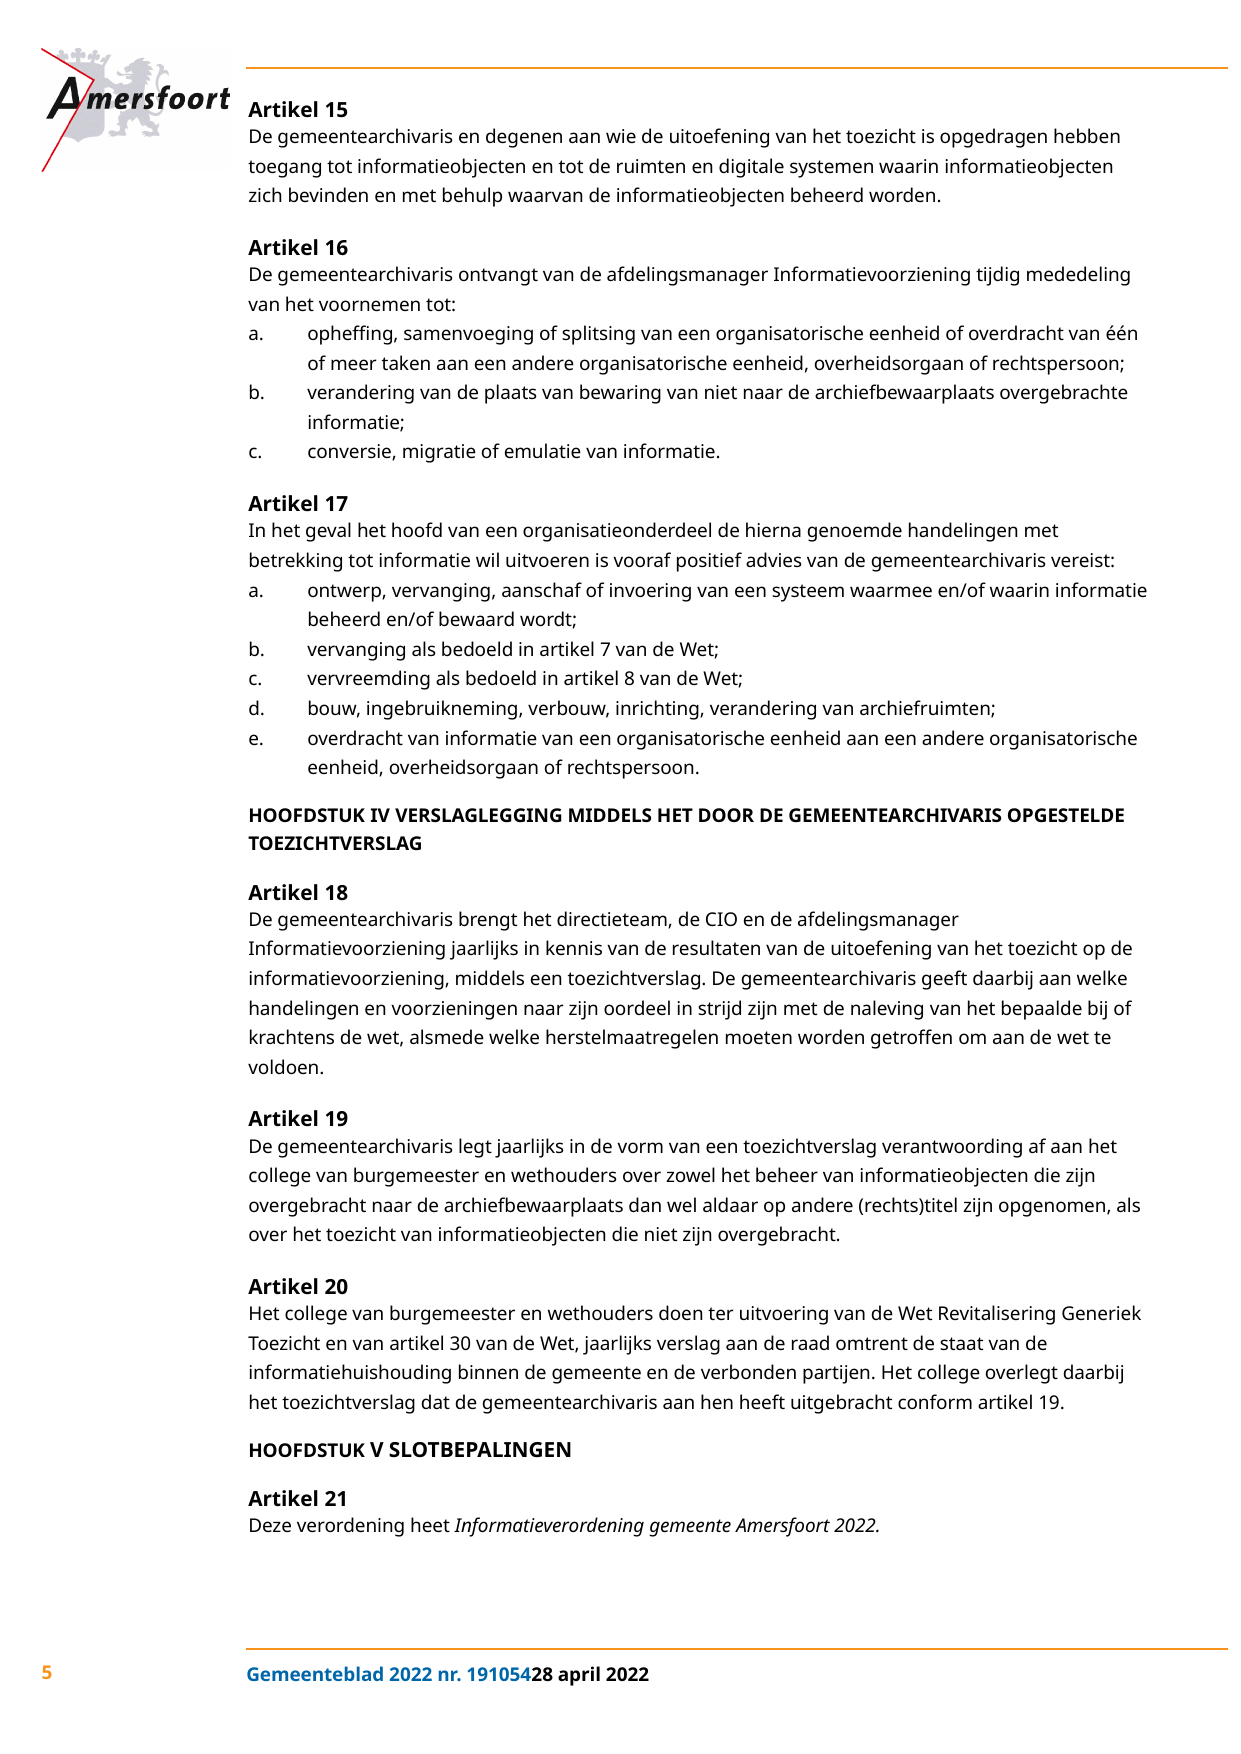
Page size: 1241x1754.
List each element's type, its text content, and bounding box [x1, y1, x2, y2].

list ontwerp, vervanging, aanschaf of invoering van een systeem waarmee en/of waarin informatie beheerd en/of bewaard wordt; [248, 577, 1152, 632]
list conversie, migratie of emulatie van informatie. [248, 439, 1152, 464]
text Artikel 19 [248, 1104, 1152, 1133]
text Artikel 15 [248, 95, 1152, 123]
text Deze verordening heet Informatieverordening gemeente Amersfoort 2022. [248, 1512, 1152, 1538]
text De gemeentearchivaris ontvangt van de afdelingsmanager Informatievoorziening tijdig mededeling van het voornemen tot: [248, 261, 1152, 317]
text Artikel 20 [248, 1272, 1152, 1300]
text Artikel 18 [248, 878, 1152, 906]
text De gemeentearchivaris en degenen aan wie de uitoefening van het toezicht is opgedragen hebben toegang tot informatieobjecten en tot de ruimten en digitale systemen waarin informatieobjecten zich bevinden en met behulp waarvan de informatieobjecten beheerd worden. [248, 123, 1152, 208]
text De gemeentearchivaris legt jaarlijks in de vorm van een toezichtverslag verantwoording af aan het college van burgemeester en wethouders over zowel het beheer van informatieobjecten die zijn overgebracht naar de archiefbewaarplaats dan wel aldaar op andere (rechts)titel zijn opgenomen, als over het toezicht van informatieobjecten die niet zijn overgebracht. [248, 1133, 1152, 1247]
list opheffing, samenvoeging of splitsing van een organisatorische eenheid of overdracht van één of meer taken aan een andere organisatorische eenheid, overheidsorgaan of rechtspersoon; [248, 320, 1152, 376]
text HOOFDSTUK IV VERSLAGLEGGING MIDDELS HET DOOR DE GEMEENTEARCHIVARIS OPGESTELDE TOEZICHTVERSLAG [248, 800, 1152, 857]
text Artikel 16 [248, 233, 1152, 261]
text Artikel 17 [248, 489, 1152, 518]
text HOOFDSTUK V SLOTBEPALINGEN [248, 1435, 1152, 1463]
list vervreemding als bedoeld in artikel 8 van de Wet; [248, 666, 1152, 691]
list vervanging als bedoeld in artikel 7 van de Wet; [248, 636, 1152, 662]
text Artikel 21 [248, 1484, 1152, 1512]
list overdracht van informatie van een organisatorische eenheid aan een andere organisatorische eenheid, overheidsorgaan of rechtspersoon. [248, 725, 1152, 780]
text Het college van burgemeester en wethouders doen ter uitvoering van de Wet Revitalisering Generiek Toezicht en van artikel 30 van de Wet, jaarlijks verslag aan de raad omtrent de staat van de informatiehuishouding binnen de gemeente en de verbonden partijen. Het college overlegt daarbij het toezichtverslag dat de gemeentearchivaris aan hen heeft uitgebracht conform artikel 19. [248, 1300, 1152, 1415]
list bouw, ingebruikneming, verbouw, inrichting, verandering van archiefruimten; [248, 695, 1152, 721]
picture [41, 47, 231, 172]
list verandering van de plaats van bewaring van niet naar de archiefbewaarplaats overgebrachte informatie; [248, 379, 1152, 435]
text In het geval het hoofd van een organisatieonderdeel de hierna genoemde handelingen met betrekking tot informatie wil uitvoeren is vooraf positief advies van de gemeentearchivaris vereist: [248, 518, 1152, 573]
text De gemeentearchivaris brengt het directieteam, de CIO en de afdelingsmanager Informatievoorziening jaarlijks in kennis van de resultaten van de uitoefening van het toezicht op de informatievoorziening, middels een toezichtverslag. De gemeentearchivaris geeft daarbij aan welke handelingen en voorzieningen naar zijn oordeel in strijd zijn met de naleving van het bepaalde bij of krachtens de wet, alsmede welke herstelmaatregelen moeten worden getroffen om aan de wet te voldoen. [248, 906, 1152, 1080]
